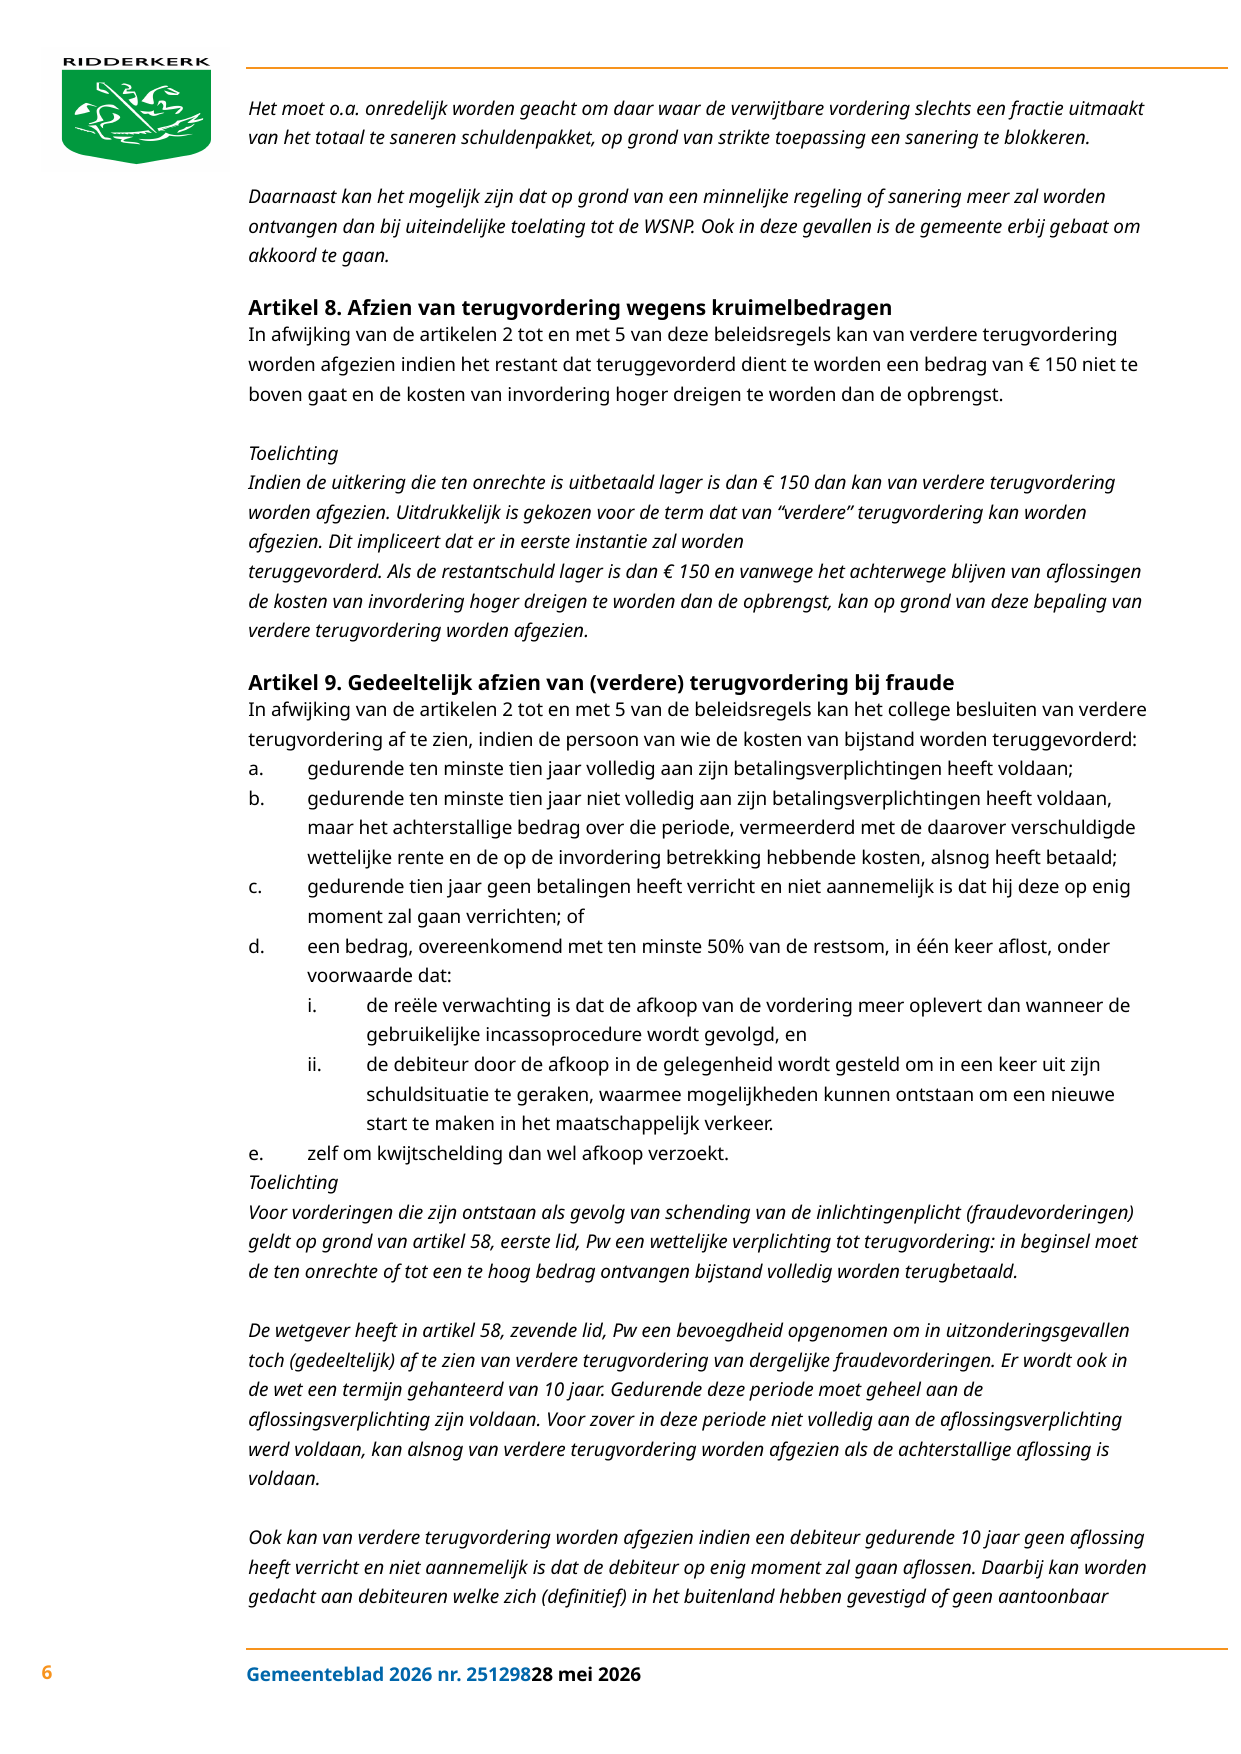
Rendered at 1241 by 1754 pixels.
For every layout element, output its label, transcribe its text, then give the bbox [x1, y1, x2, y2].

list een bedrag, overeenkomend met ten minste 50% van de restsom, in één keer aflost, onder voorwaarde dat: [248, 933, 1152, 988]
text In afwijking van de artikelen 2 tot en met 5 van de beleidsregels kan het college besluiten van verdere terugvordering af te zien, indien de persoon van wie de kosten van bijstand worden teruggevorderd: [248, 696, 1152, 752]
text In afwijking van de artikelen 2 tot en met 5 van deze beleidsregels kan van verdere terugvordering worden afgezien indien het restant dat teruggevorderd dient te worden een bedrag van € 150 niet te boven gaat en de kosten van invordering hoger dreigen te worden dan de opbrengst. [248, 322, 1152, 406]
list gedurende ten minste tien jaar niet volledig aan zijn betalingsverplichtingen heeft voldaan, maar het achterstallige bedrag over die periode, vermeerderd met de daarover verschuldigde wettelijke rente en de op de invordering betrekking hebbende kosten, alsnog heeft betaald; [248, 785, 1152, 870]
text Toelichting [248, 1169, 1152, 1195]
list de reële verwachting is dat de afkoop van de vordering meer oplevert dan wanneer de gebruikelijke incassoprocedure wordt gevolgd, en [307, 992, 1152, 1047]
text Indien de uitkering die ten onrechte is uitbetaald lager is dan € 150 dan kan van verdere terugvordering worden afgezien. Uitdrukkelijk is gekozen voor de term dat van “verdere” terugvordering kan worden afgezien. Dit impliceert dat er in eerste instantie zal worden [248, 469, 1152, 554]
text Voor vorderingen die zijn ontstaan als gevolg van schending van de inlichtingenplicht (fraudevorderingen) geldt op grond van artikel 58, eerste lid, Pw een wettelijke verplichting tot terugvordering: in beginsel moet de ten onrechte of tot een te hoog bedrag ontvangen bijstand volledig worden terugbetaald. [248, 1199, 1152, 1284]
text Het moet o.a. onredelijk worden geacht om daar waar de verwijtbare vordering slechts een fractie uitmaakt van het totaal te saneren schuldenpakket, op grond van strikte toepassing een sanering te blokkeren. [248, 95, 1152, 150]
picture [41, 47, 231, 172]
text Ook kan van verdere terugvordering worden afgezien indien een debiteur gedurende 10 jaar geen aflossing heeft verricht en niet aannemelijk is dat de debiteur op enig moment zal gaan aflossen. Daarbij kan worden gedacht aan debiteuren welke zich (definitief) in het buitenland hebben gevestigd of geen aantoonbaar [248, 1524, 1152, 1609]
text Toelichting [248, 440, 1152, 466]
list gedurende ten minste tien jaar volledig aan zijn betalingsverplichtingen heeft voldaan; [248, 755, 1152, 781]
text Daarnaast kan het mogelijk zijn dat op grond van een minnelijke regeling of sanering meer zal worden ontvangen dan bij uiteindelijke toelating tot de WSNP. Ook in deze gevallen is de gemeente erbij gebaat om akkoord te gaan. [248, 183, 1152, 268]
list gedurende tien jaar geen betalingen heeft verricht en niet aannemelijk is dat hij deze op enig moment zal gaan verrichten; of [248, 874, 1152, 929]
text Artikel 9. Gedeeltelijk afzien van (verdere) terugvordering bij fraude [248, 668, 1152, 696]
text teruggevorderd. Als de restantschuld lager is dan € 150 en vanwege het achterwege blijven van aflossingen de kosten van invordering hoger dreigen te worden dan de opbrengst, kan op grond van deze bepaling van verdere terugvordering worden afgezien. [248, 558, 1152, 643]
text Artikel 8. Afzien van terugvordering wegens kruimelbedragen [248, 293, 1152, 322]
list zelf om kwijtschelding dan wel afkoop verzoekt. [248, 1140, 1152, 1166]
list de debiteur door de afkoop in de gelegenheid wordt gesteld om in een keer uit zijn schuldsituatie te geraken, waarmee mogelijkheden kunnen ontstaan om een nieuwe start te maken in het maatschappelijk verkeer. [307, 1051, 1152, 1136]
text De wetgever heeft in artikel 58, zevende lid, Pw een bevoegdheid opgenomen om in uitzonderingsgevallen toch (gedeeltelijk) af te zien van verdere terugvordering van dergelijke fraudevorderingen. Er wordt ook in de wet een termijn gehanteerd van 10 jaar. Gedurende deze periode moet geheel aan de aflossingsverplichting zijn voldaan. Voor zover in deze periode niet volledig aan de aflossingsverplichting werd voldaan, kan alsnog van verdere terugvordering worden afgezien als de achterstallige aflossing is voldaan. [248, 1317, 1152, 1491]
